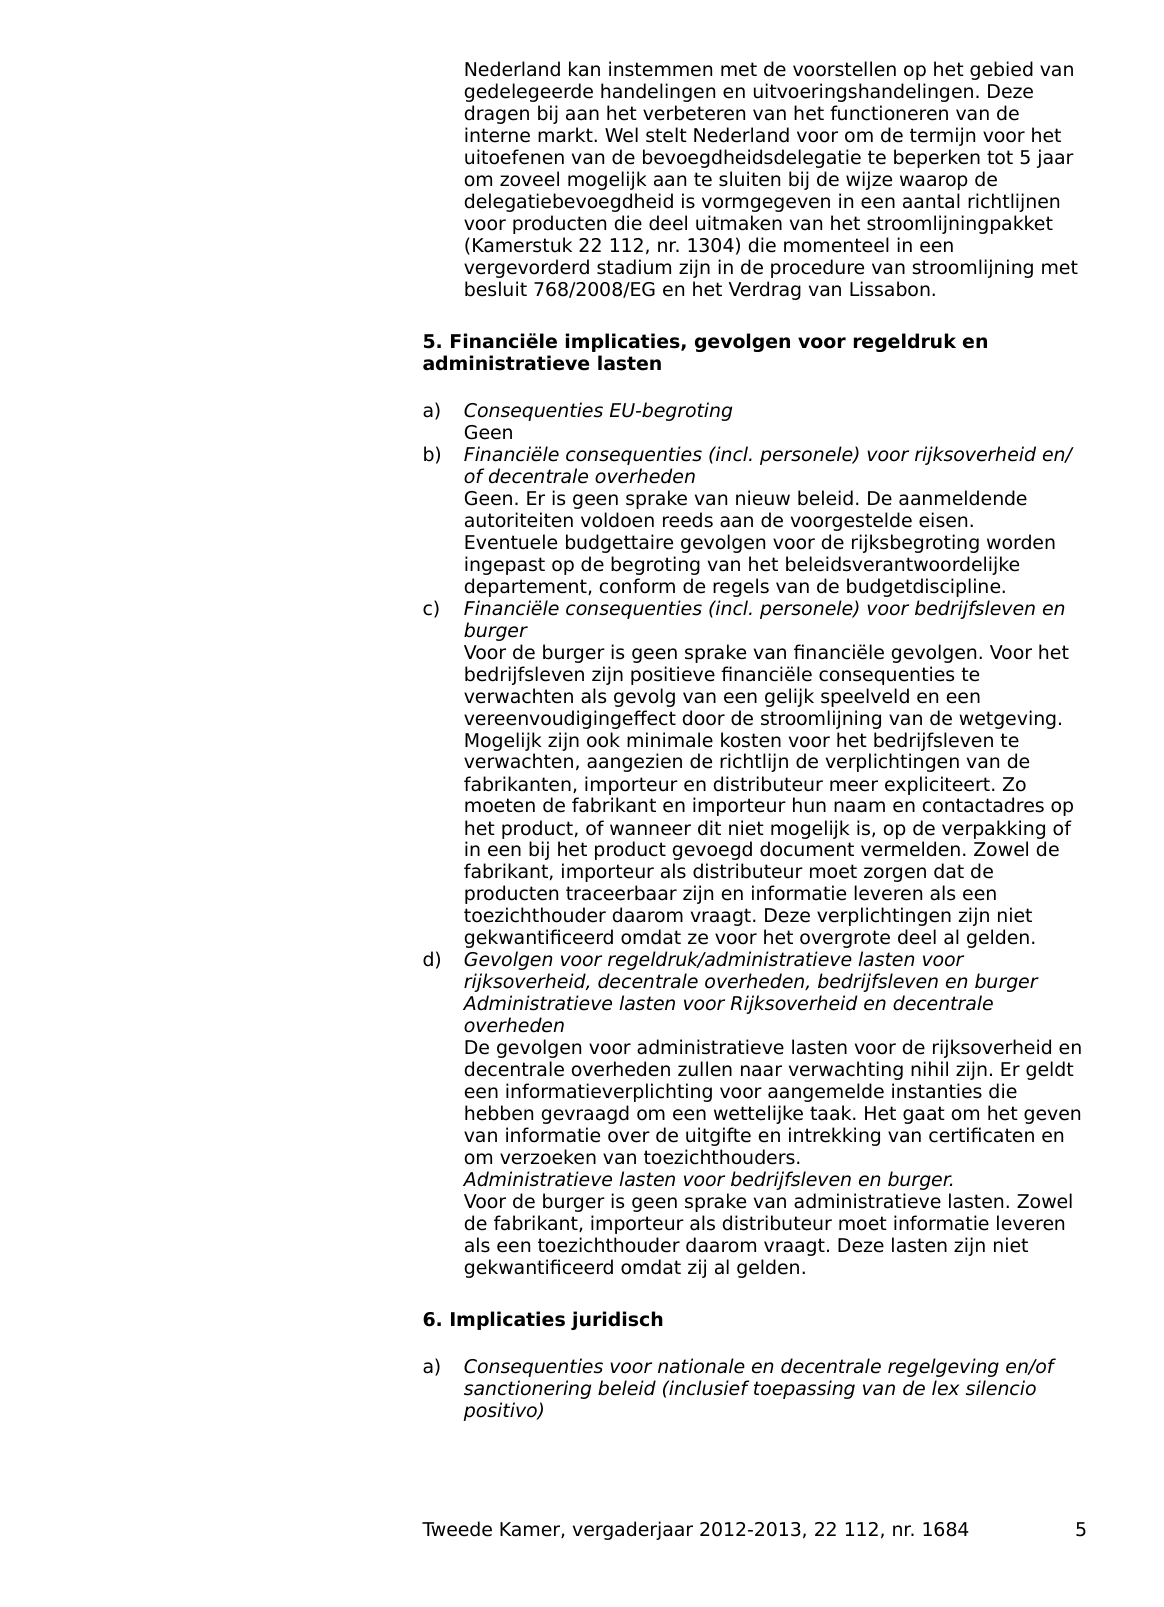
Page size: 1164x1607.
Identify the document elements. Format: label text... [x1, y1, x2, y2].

text Mogelijk zijn ook minimale kosten voor het bedrijfsleven te verwachten, aangezien de richtlijn de verplichtingen van de fabrikanten, importeur en distributeur meer expliciteert. Zo moeten de fabrikant en importeur hun naam en contactadres op het product, of wanneer dit niet mogelijk is, op de verpakking of in een bij het product gevoegd document vermelden. Zowel de fabrikant, importeur als distributeur moet zorgen dat de producten traceerbaar zijn en informatie leveren als een toezichthouder daarom vraagt. Deze verplichtingen zijn niet gekwantificeerd omdat ze voor het overgrote deel al gelden. [464, 729, 1087, 949]
subtitle 5. Financiële implicaties, gevolgen voor regeldruk en administratieve lasten [422, 331, 1087, 375]
text Nederland kan instemmen met de voorstellen op het gebied van gedelegeerde handelingen en uitvoeringshandelingen. Deze dragen bij aan het verbeteren van het functioneren van de interne markt. Wel stelt Nederland voor om de termijn voor het uitoefenen van de bevoegdheidsdelegatie te beperken tot 5 jaar om zoveel mogelijk aan te sluiten bij de wijze waarop de delegatiebevoegdheid is vormgegeven in een aantal richtlijnen voor producten die deel uitmaken van het stroomlijningpakket (Kamerstuk 22 112, nr. 1304) die momenteel in een vergevorderd stadium zijn in de procedure van stroomlijning met besluit 768/2008/EG en het Verdrag van Lissabon. [464, 59, 1087, 301]
text Eventuele budgettaire gevolgen voor de rijksbegroting worden ingepast op de begroting van het beleidsverantwoordelijke departement, conform de regels van de budgetdiscipline. [464, 532, 1087, 598]
text De gevolgen voor administratieve lasten voor de rijksoverheid en decentrale overheden zullen naar verwachting nihil zijn. Er geldt een informatieverplichting voor aangemelde instanties die hebben gevraagd om een wettelijke taak. Het gaat om het geven van informatie over de uitgifte en intrekking van certificaten en om verzoeken van toezichthouders. [464, 1037, 1087, 1169]
text Administratieve lasten voor Rijksoverheid en decentrale overheden [464, 993, 1087, 1037]
text a) Consequenties EU-begroting [422, 400, 1087, 422]
text Geen [464, 422, 1087, 444]
text a) Consequenties voor nationale en decentrale regelgeving en/of sanctionering beleid (inclusief toepassing van de lex silencio positivo) [422, 1356, 1087, 1422]
text b) Financiële consequenties (incl. personele) voor rijksoverheid en/ of decentrale overheden [422, 444, 1087, 488]
text Geen. Er is geen sprake van nieuw beleid. De aanmeldende autoriteiten voldoen reeds aan de voorgestelde eisen. [464, 488, 1087, 532]
text c) Financiële consequenties (incl. personele) voor bedrijfsleven en burger [422, 598, 1087, 642]
text Administratieve lasten voor bedrijfsleven en burger. [464, 1169, 1087, 1191]
text d) Gevolgen voor regeldruk/administratieve lasten voor rijksoverheid, decentrale overheden, bedrijfsleven en burger [422, 949, 1087, 993]
subtitle 6. Implicaties juridisch [422, 1309, 1087, 1331]
text Voor de burger is geen sprake van administratieve lasten. Zowel de fabrikant, importeur als distributeur moet informatie leveren als een toezichthouder daarom vraagt. Deze lasten zijn niet gekwantificeerd omdat zij al gelden. [464, 1191, 1087, 1279]
text Voor de burger is geen sprake van financiële gevolgen. Voor het bedrijfsleven zijn positieve financiële consequenties te verwachten als gevolg van een gelijk speelveld en een vereenvoudigingeffect door de stroomlijning van de wetgeving. [464, 642, 1087, 729]
